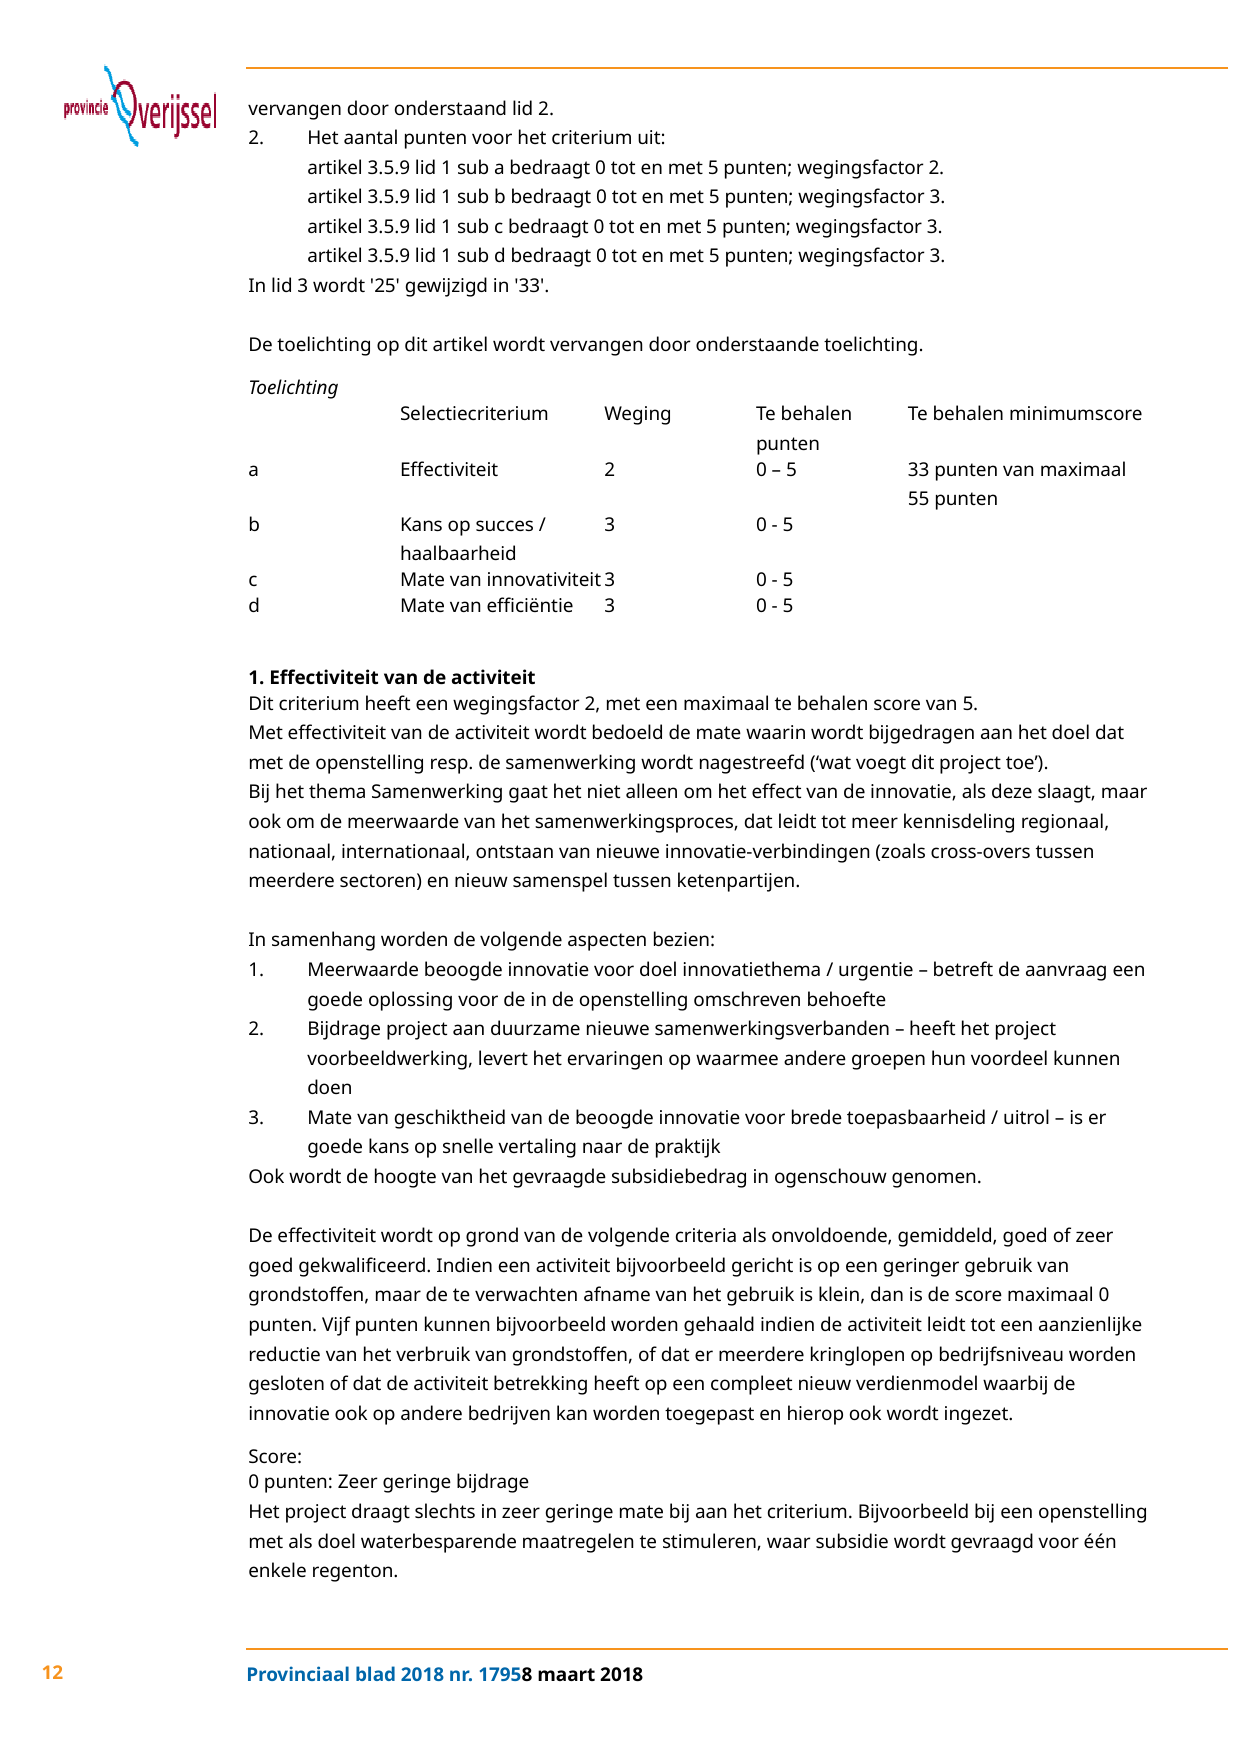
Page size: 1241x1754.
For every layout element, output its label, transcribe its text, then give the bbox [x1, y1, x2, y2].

table_cell Kans op succes / haalbaarheid [400, 511, 604, 566]
table_cell Effectiviteit [400, 456, 604, 511]
list Mate van geschiktheid van de beoogde innovatie voor brede toepasbaarheid / uitrol – is er goede kans op snelle vertaling naar de praktijk [248, 1104, 1152, 1159]
table_cell c [248, 566, 400, 592]
list artikel 3.5.9 lid 1 sub b bedraagt 0 tot en met 5 punten; wegingsfactor 3. [248, 183, 1152, 209]
text Score: [248, 1443, 1152, 1469]
table_header Te behalen punten [756, 400, 908, 456]
table_cell 33 punten van maximaal 55 punten [908, 456, 1152, 511]
table_cell [908, 566, 1152, 592]
text Het project draagt slechts in zeer geringe mate bij aan het criterium. Bijvoorbeeld bij een openstelling met als doel waterbesparende maatregelen te stimuleren, waar subsidie wordt gevraagd voor één enkele regenton. [248, 1498, 1152, 1583]
list Bijdrage project aan duurzame nieuwe samenwerkingsverbanden – heeft het project voorbeeldwerking, levert het ervaringen op waarmee andere groepen hun voordeel kunnen doen [248, 1015, 1152, 1100]
text 1. Effectiviteit van de activiteit [248, 664, 1152, 690]
text Met effectiviteit van de activiteit wordt bedoeld de mate waarin wordt bijgedragen aan het doel dat met de openstelling resp. de samenwerking wordt nagestreefd (‘wat voegt dit project toe’). [248, 719, 1152, 775]
table_cell 0 - 5 [756, 511, 908, 566]
table_cell 3 [604, 511, 756, 566]
list artikel 3.5.9 lid 1 sub a bedraagt 0 tot en met 5 punten; wegingsfactor 2. [248, 154, 1152, 180]
picture [41, 47, 231, 172]
text In samenhang worden de volgende aspecten bezien: [248, 927, 1152, 952]
table_cell d [248, 592, 400, 618]
text Toelichting [248, 374, 1152, 400]
table_cell 3 [604, 566, 756, 592]
table_cell [908, 592, 1152, 618]
text De effectiviteit wordt op grond van de volgende criteria als onvoldoende, gemiddeld, goed of zeer goed gekwalificeerd. Indien een activiteit bijvoorbeeld gericht is op een geringer gebruik van grondstoffen, maar de te verwachten afname van het gebruik is klein, dan is de score maximaal 0 punten. Vijf punten kunnen bijvoorbeeld worden gehaald indien de activiteit leidt tot een aanzienlijke reductie van het verbruik van grondstoffen, of dat er meerdere kringlopen op bedrijfsniveau worden gesloten of dat de activiteit betrekking heeft op een compleet nieuw verdienmodel waarbij de innovatie ook op andere bedrijven kan worden toegepast en hierop ook wordt ingezet. [248, 1222, 1152, 1426]
list Het aantal punten voor het criterium uit: [248, 124, 1152, 150]
table_cell Mate van innovativiteit [400, 566, 604, 592]
table_cell [908, 511, 1152, 566]
list artikel 3.5.9 lid 1 sub d bedraagt 0 tot en met 5 punten; wegingsfactor 3. [248, 243, 1152, 268]
list Meerwaarde beoogde innovatie voor doel innovatiethema / urgentie – betreft de aanvraag een goede oplossing voor de in de openstelling omschreven behoefte [248, 956, 1152, 1011]
text Dit criterium heeft een wegingsfactor 2, met een maximaal te behalen score van 5. [248, 690, 1152, 716]
table_cell 0 - 5 [756, 566, 908, 592]
table_cell 0 - 5 [756, 592, 908, 618]
text In lid 3 wordt '25' gewijzigd in '33'. [248, 272, 1152, 298]
table_cell 0 – 5 [756, 456, 908, 511]
table_cell a [248, 456, 400, 511]
table_cell 3 [604, 592, 756, 618]
table_header Selectiecriterium [400, 400, 604, 456]
table_header Te behalen minimumscore [908, 400, 1152, 456]
table_header Weging [604, 400, 756, 456]
text De toelichting op dit artikel wordt vervangen door onderstaande toelichting. [248, 331, 1152, 357]
text 0 punten: Zeer geringe bijdrage [248, 1469, 1152, 1494]
text Bij het thema Samenwerking gaat het niet alleen om het effect van de innovatie, als deze slaagt, maar ook om de meerwaarde van het samenwerkingsproces, dat leidt tot meer kennisdeling regionaal, nationaal, internationaal, ontstaan van nieuwe innovatie-verbindingen (zoals cross-overs tussen meerdere sectoren) en nieuw samenspel tussen ketenpartijen. [248, 779, 1152, 893]
table_header [248, 400, 400, 456]
list artikel 3.5.9 lid 1 sub c bedraagt 0 tot en met 5 punten; wegingsfactor 3. [248, 213, 1152, 239]
table_cell Mate van efficiëntie [400, 592, 604, 618]
table_cell 2 [604, 456, 756, 511]
table_cell b [248, 511, 400, 566]
text Ook wordt de hoogte van het gevraagde subsidiebedrag in ogenschouw genomen. [248, 1163, 1152, 1189]
text vervangen door onderstaand lid 2. [248, 95, 1152, 121]
